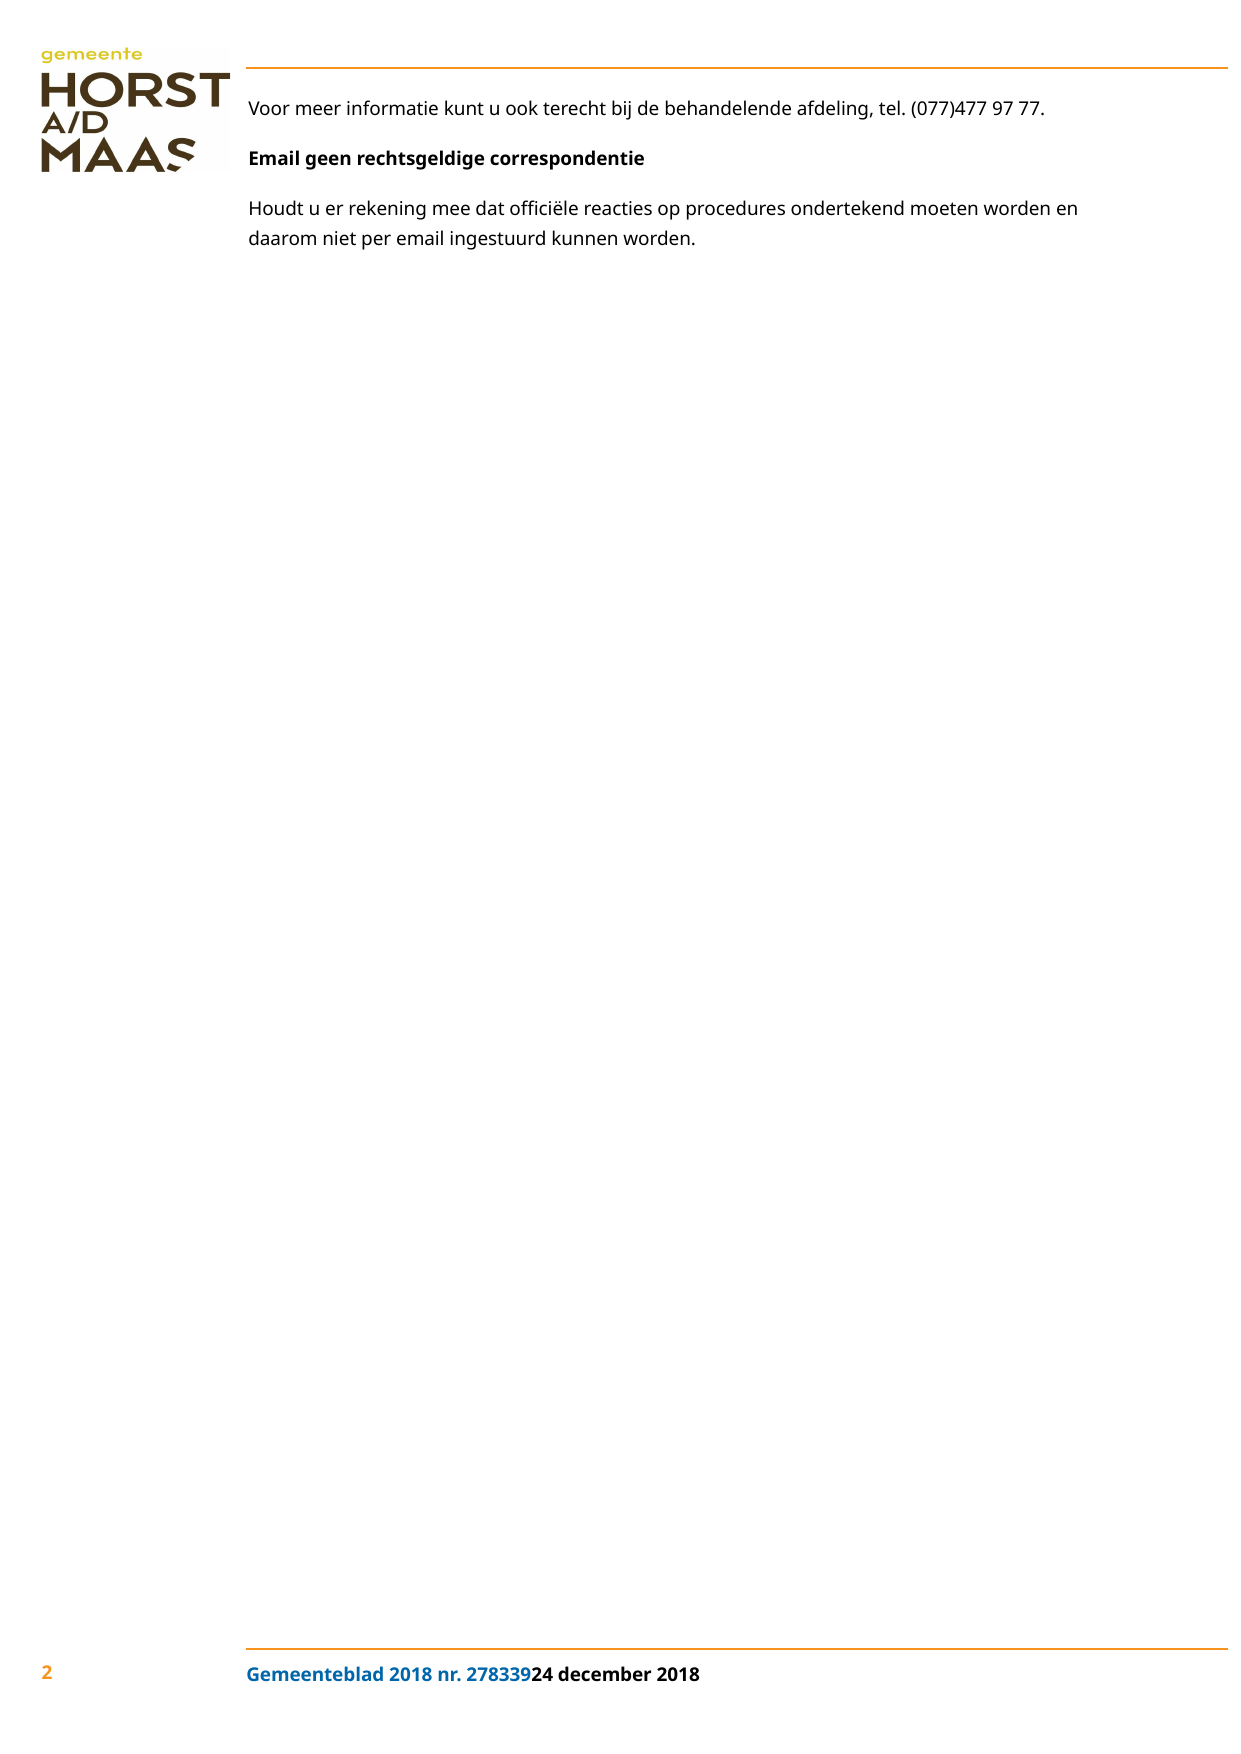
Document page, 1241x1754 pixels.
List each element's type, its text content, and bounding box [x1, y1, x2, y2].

text Email geen rechtsgeldige correspondentie [248, 145, 1152, 171]
text Voor meer informatie kunt u ook terecht bij de behandelende afdeling, tel. (077)477 97 77. [248, 95, 1152, 121]
picture [41, 47, 231, 172]
text Houdt u er rekening mee dat officiële reacties op procedures ondertekend moeten worden en daarom niet per email ingestuurd kunnen worden. [248, 196, 1152, 251]
